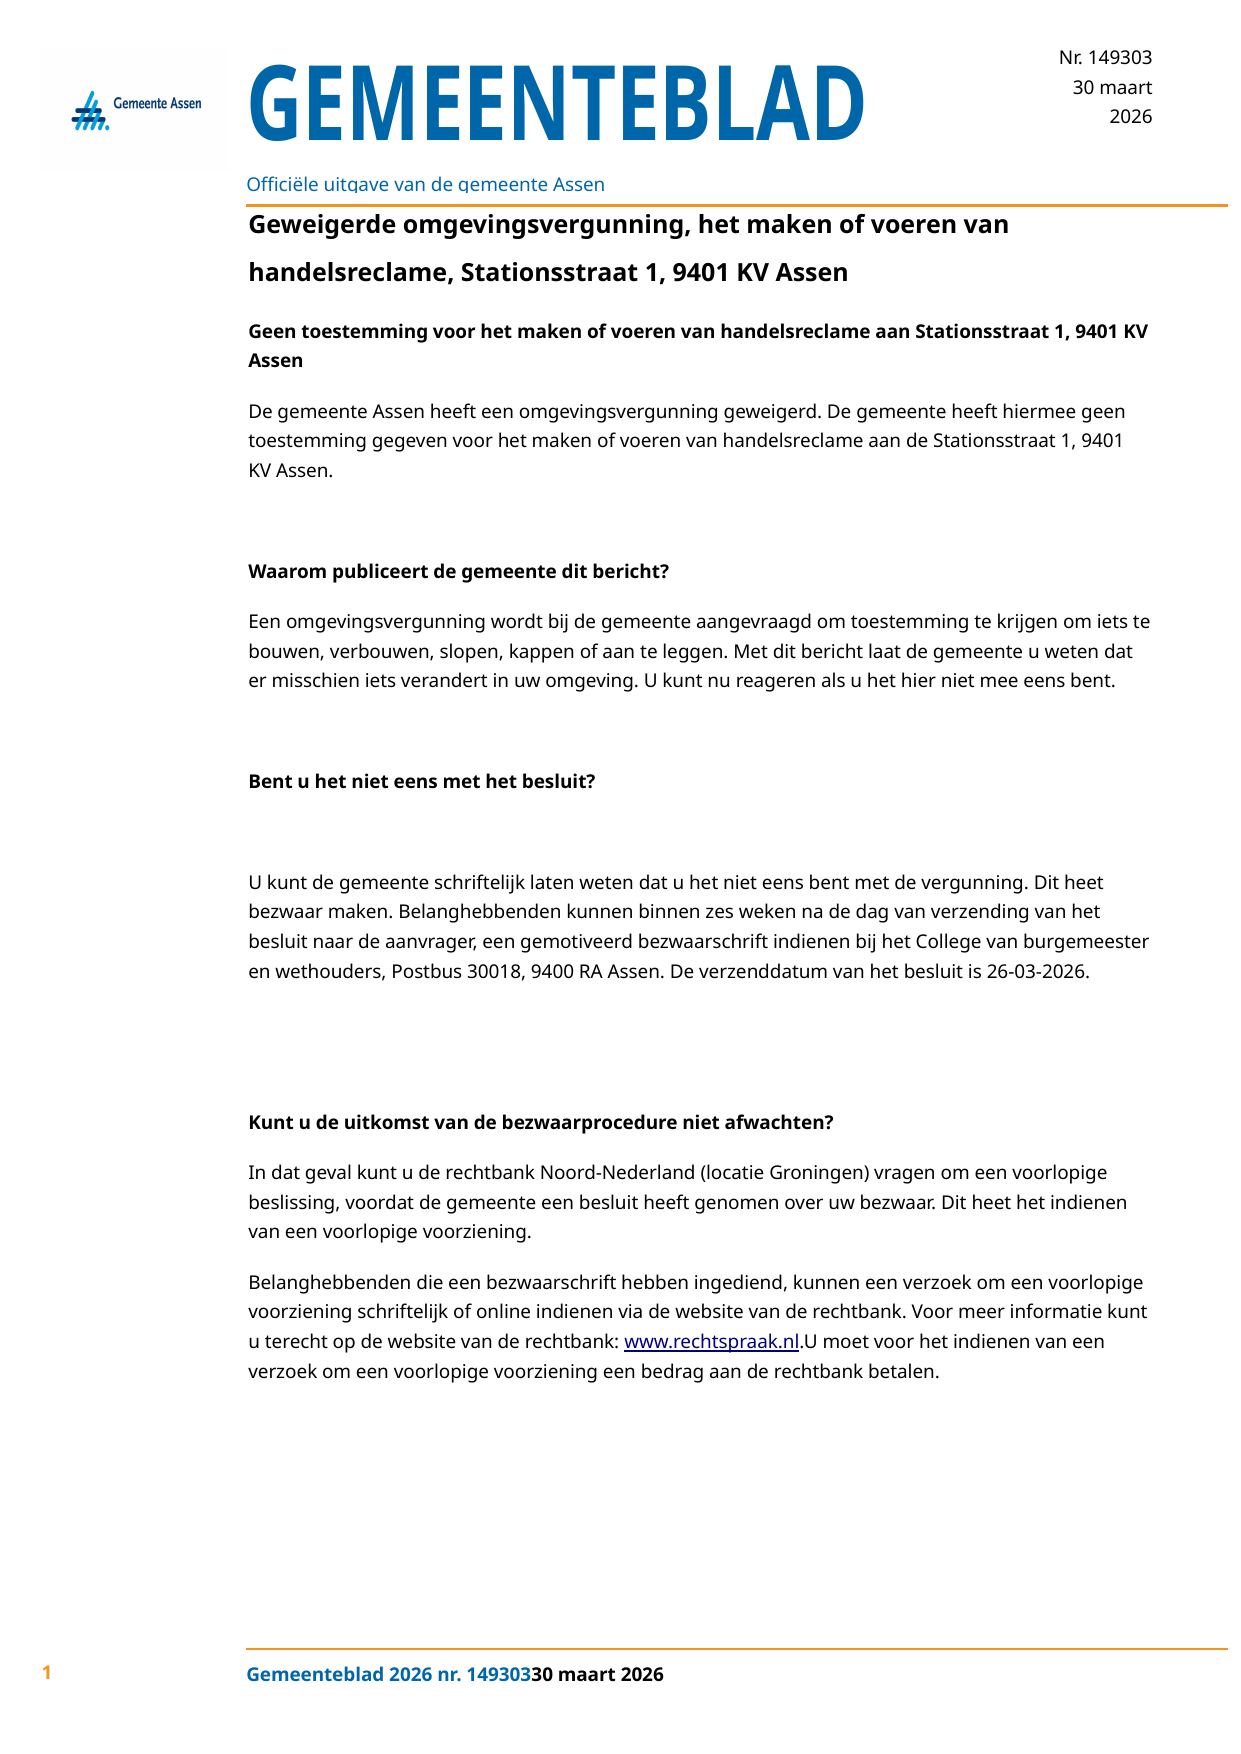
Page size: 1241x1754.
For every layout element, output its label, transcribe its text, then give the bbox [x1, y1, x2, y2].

text Belanghebbenden die een bezwaarschrift hebben ingediend, kunnen een verzoek om een voorlopige voorziening schriftelijk of online indienen via de website van de rechtbank. Voor meer informatie kunt u terecht op de website van de rechtbank: www.rechtspraak.nl.U moet voor het indienen van een verzoek om een voorlopige voorziening een bedrag aan de rechtbank betalen. [248, 1269, 1152, 1384]
text In dat geval kunt u de rechtbank Noord-Nederland (locatie Groningen) vragen om een voorlopige beslissing, voordat de gemeente een besluit heeft genomen over uw bezwaar. Dit heet het indienen van een voorlopige voorziening. [248, 1159, 1152, 1244]
picture [41, 47, 231, 172]
text Geweigerde omgevingsvergunning, het maken of voeren van handelsreclame, Stationsstraat 1, 9401 KV Assen [248, 207, 1152, 288]
text Een omgevingsvergunning wordt bij de gemeente aangevraagd om toestemming te krijgen om iets te bouwen, verbouwen, slopen, kappen of aan te leggen. Met dit bericht laat de gemeente u weten dat er misschien iets verandert in uw omgeving. U kunt nu reageren als u het hier niet mee eens bent. [248, 608, 1152, 693]
text De gemeente Assen heeft een omgevingsvergunning geweigerd. De gemeente heeft hiermee geen toestemming gegeven voor het maken of voeren van handelsreclame aan de Stationsstraat 1, 9401 KV Assen. [248, 398, 1152, 483]
text U kunt de gemeente schriftelijk laten weten dat u het niet eens bent met de vergunning. Dit heet bezwaar maken. Belanghebbenden kunnen binnen zes weken na de dag van verzending van het besluit naar de aanvrager, een gemotiveerd bezwaarschrift indienen bij het College van burgemeester en wethouders, Postbus 30018, 9400 RA Assen. De verzenddatum van het besluit is 26-03-2026. [248, 869, 1152, 984]
text Kunt u de uitkomst van de bezwaarprocedure niet afwachten? [248, 1109, 1152, 1135]
text Geen toestemming voor het maken of voeren van handelsreclame aan Stationsstraat 1, 9401 KV Assen [248, 318, 1152, 373]
text Bent u het niet eens met het besluit? [248, 768, 1152, 794]
text Waarom publiceert de gemeente dit bericht? [248, 558, 1152, 584]
